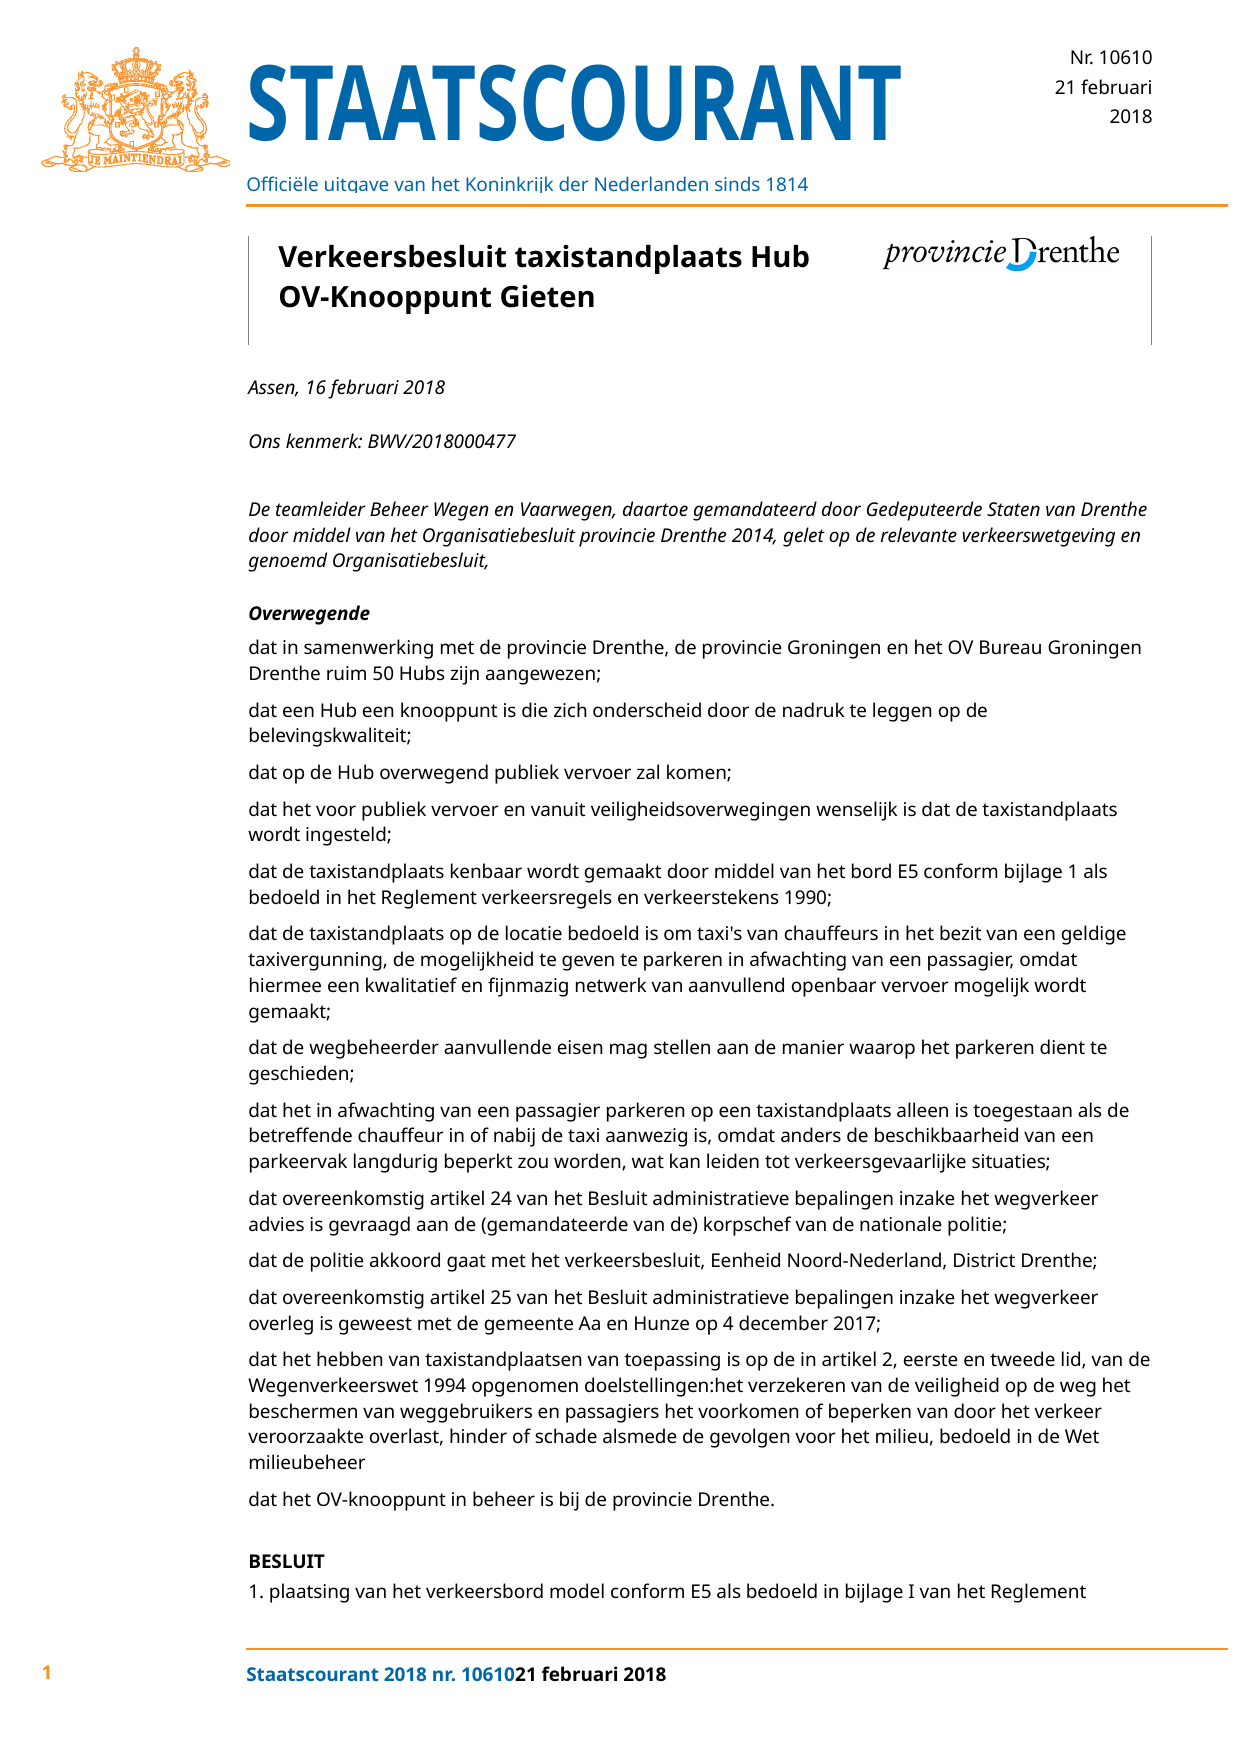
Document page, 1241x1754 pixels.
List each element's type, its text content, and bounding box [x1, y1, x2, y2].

text BESLUIT [248, 1549, 1152, 1574]
text dat de politie akkoord gaat met het verkeersbesluit, Eenheid Noord-Nederland, District Drenthe; [248, 1247, 1152, 1273]
text dat de wegbeheerder aanvullende eisen mag stellen aan de manier waarop het parkeren dient te geschieden; [248, 1034, 1152, 1086]
table_header Verkeersbesluit taxistandplaats Hub OV-Knooppunt Gieten [249, 236, 850, 345]
text dat in samenwerking met de provincie Drenthe, de provincie Groningen en het OV Bureau Groningen Drenthe ruim 50 Hubs zijn aangewezen; [248, 634, 1152, 686]
text dat een Hub een knooppunt is die zich onderscheid door de nadruk te leggen op de belevingskwaliteit; [248, 697, 1152, 748]
text dat de taxistandplaats kenbaar wordt gemaakt door middel van het bord E5 conform bijlage 1 als bedoeld in het Reglement verkeersregels en verkeerstekens 1990; [248, 858, 1152, 910]
text Overwegende [248, 600, 1152, 626]
text dat het voor publiek vervoer en vanuit veiligheidsoverwegingen wenselijk is dat de taxistandplaats wordt ingesteld; [248, 796, 1152, 847]
table_header [850, 236, 1151, 345]
text dat overeenkomstig artikel 25 van het Besluit administratieve bepalingen inzake het wegverkeer overleg is geweest met de gemeente Aa en Hunze op 4 december 2017; [248, 1284, 1152, 1336]
picture [882, 236, 1119, 271]
text De teamleider Beheer Wegen en Vaarwegen, daartoe gemandateerd door Gedeputeerde Staten van Drenthe door middel van het Organisatiebesluit provincie Drenthe 2014, gelet op de relevante verkeerswetgeving en genoemd Organisatiebesluit, [248, 496, 1152, 573]
text Assen, 16 februari 2018 [248, 374, 1152, 400]
text dat het in afwachting van een passagier parkeren op een taxistandplaats alleen is toegestaan als de betreffende chauffeur in of nabij de taxi aanwezig is, omdat anders de beschikbaarheid van een parkeervak langdurig beperkt zou worden, wat kan leiden tot verkeersgevaarlijke situaties; [248, 1097, 1152, 1174]
text dat de taxistandplaats op de locatie bedoeld is om taxi's van chauffeurs in het bezit van een geldige taxivergunning, de mogelijkheid te geven te parkeren in afwachting van een passagier, omdat hiermee een kwalitatief en fijnmazig netwerk van aanvullend openbaar vervoer mogelijk wordt gemaakt; [248, 921, 1152, 1023]
text dat overeenkomstig artikel 24 van het Besluit administratieve bepalingen inzake het wegverkeer advies is gevraagd aan de (gemandateerde van de) korpschef van de nationale politie; [248, 1185, 1152, 1236]
picture [41, 47, 231, 172]
text dat het hebben van taxistandplaatsen van toepassing is op de in artikel 2, eerste en tweede lid, van de Wegenverkeerswet 1994 opgenomen doelstellingen:het verzekeren van de veiligheid op de weg het beschermen van weggebruikers en passagiers het voorkomen of beperken van door het verkeer veroorzaakte overlast, hinder of schade alsmede de gevolgen voor het milieu, bedoeld in de Wet milieubeheer [248, 1346, 1152, 1475]
text 1. plaatsing van het verkeersbord model conform E5 als bedoeld in bijlage I van het Reglement [248, 1578, 1152, 1604]
text dat op de Hub overwegend publiek vervoer zal komen; [248, 759, 1152, 785]
text Ons kenmerk: BWV/2018000477 [248, 428, 1152, 454]
text dat het OV-knooppunt in beheer is bij de provincie Drenthe. [248, 1486, 1152, 1512]
